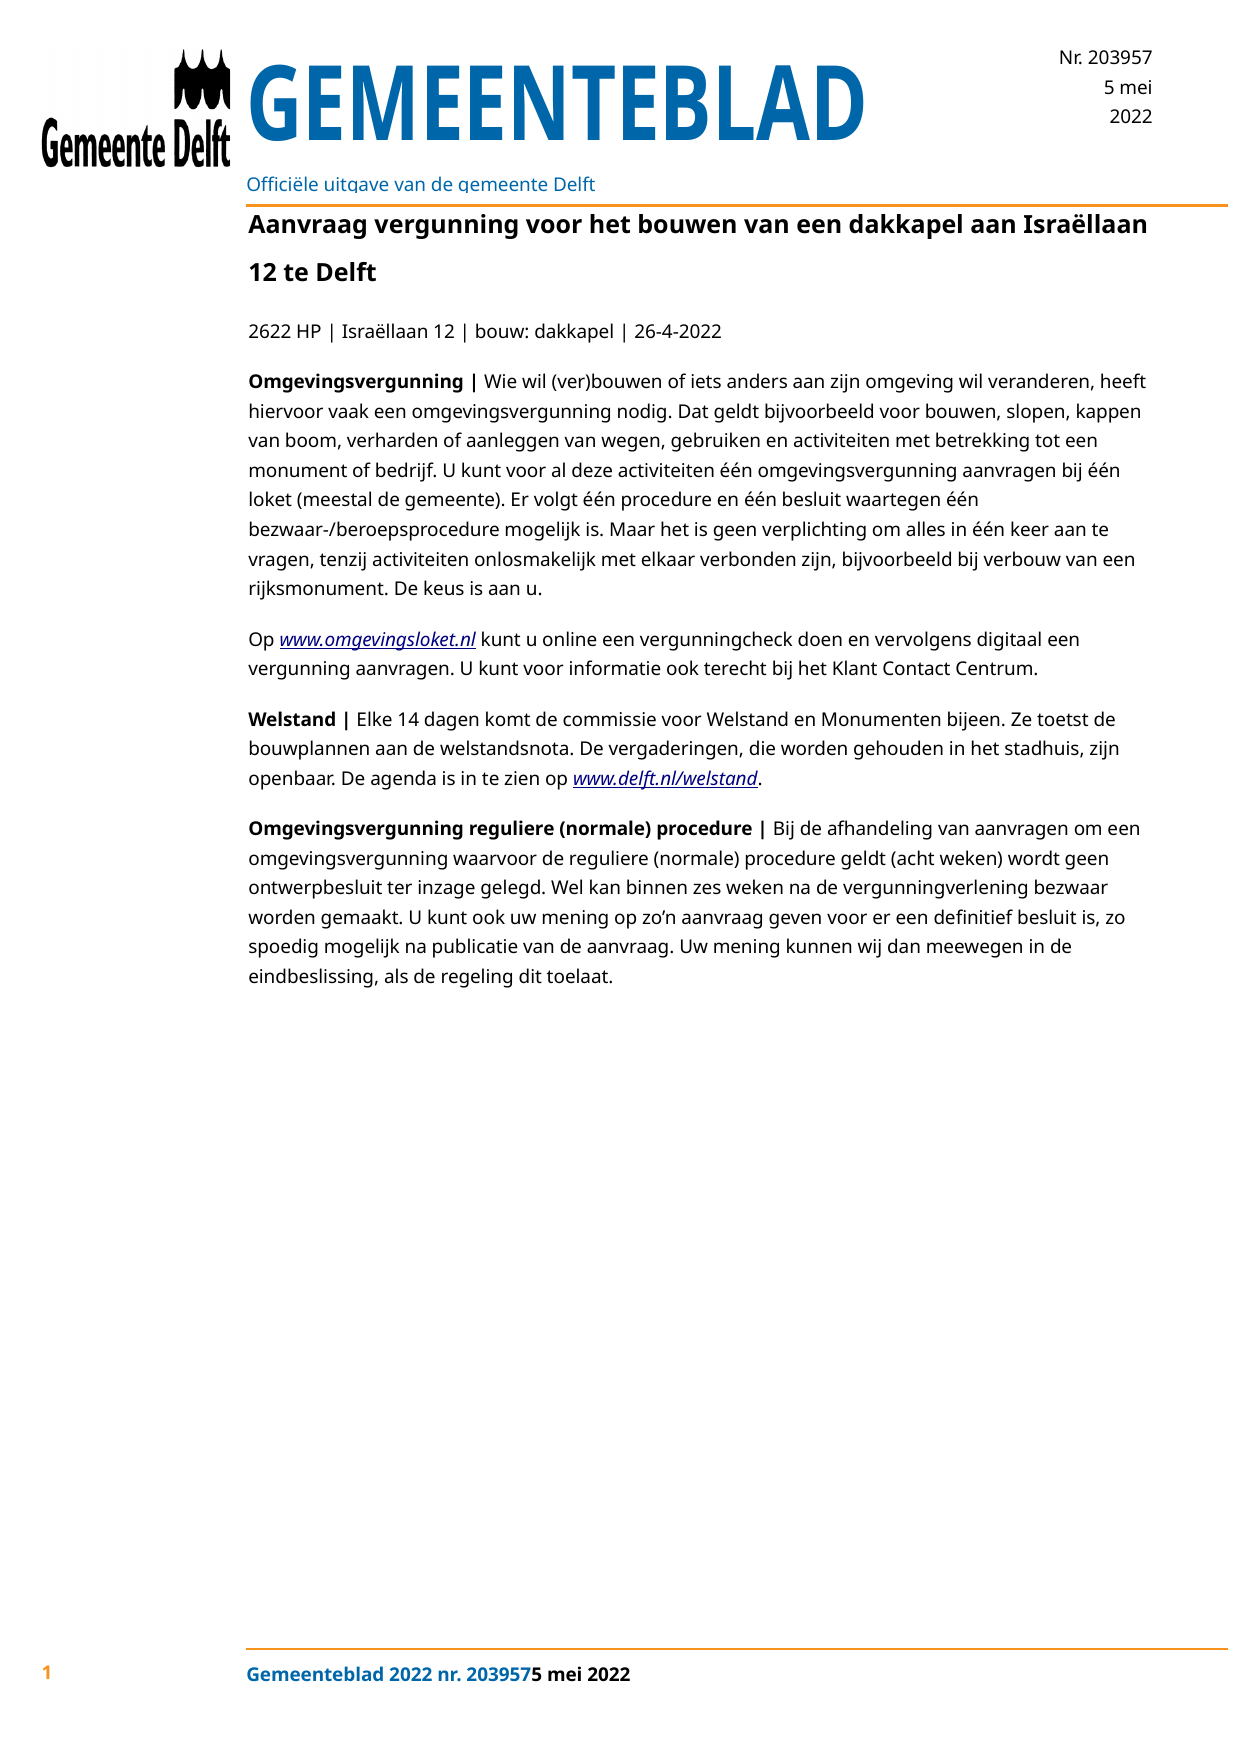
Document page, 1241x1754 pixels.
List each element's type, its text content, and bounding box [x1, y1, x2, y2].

text Welstand | Elke 14 dagen komt de commissie voor Welstand en Monumenten bijeen. Ze toetst de bouwplannen aan de welstandsnota. De vergaderingen, die worden gehouden in het stadhuis, zijn openbaar. De agenda is in te zien op www.delft.nl/welstand. [248, 706, 1152, 791]
picture [41, 47, 231, 172]
text 2622 HP | Israëllaan 12 | bouw: dakkapel | 26-4-2022 [248, 318, 1152, 344]
text Omgevingsvergunning | Wie wil (ver)bouwen of iets anders aan zijn omgeving wil veranderen, heeft hiervoor vaak een omgevingsvergunning nodig. Dat geldt bijvoorbeeld voor bouwen, slopen, kappen van boom, verharden of aanleggen van wegen, gebruiken en activiteiten met betrekking tot een monument of bedrijf. U kunt voor al deze activiteiten één omgevingsvergunning aanvragen bij één loket (meestal de gemeente). Er volgt één procedure en één besluit waartegen één bezwaar-/beroepsprocedure mogelijk is. Maar het is geen verplichting om alles in één keer aan te vragen, tenzij activiteiten onlosmakelijk met elkaar verbonden zijn, bijvoorbeeld bij verbouw van een rijksmonument. De keus is aan u. [248, 368, 1152, 601]
text Omgevingsvergunning reguliere (normale) procedure | Bij de afhandeling van aanvragen om een omgevingsvergunning waarvoor de reguliere (normale) procedure geldt (acht weken) wordt geen ontwerpbesluit ter inzage gelegd. Wel kan binnen zes weken na de vergunningverlening bezwaar worden gemaakt. U kunt ook uw mening op zo’n aanvraag geven voor er een definitief besluit is, zo spoedig mogelijk na publicatie van de aanvraag. Uw mening kunnen wij dan meewegen in de eindbeslissing, als de regeling dit toelaat. [248, 815, 1152, 989]
text Aanvraag vergunning voor het bouwen van een dakkapel aan Israëllaan 12 te Delft [248, 207, 1152, 288]
text Op www.omgevingsloket.nl kunt u online een vergunningcheck doen en vervolgens digitaal een vergunning aanvragen. U kunt voor informatie ook terecht bij het Klant Contact Centrum. [248, 626, 1152, 681]
